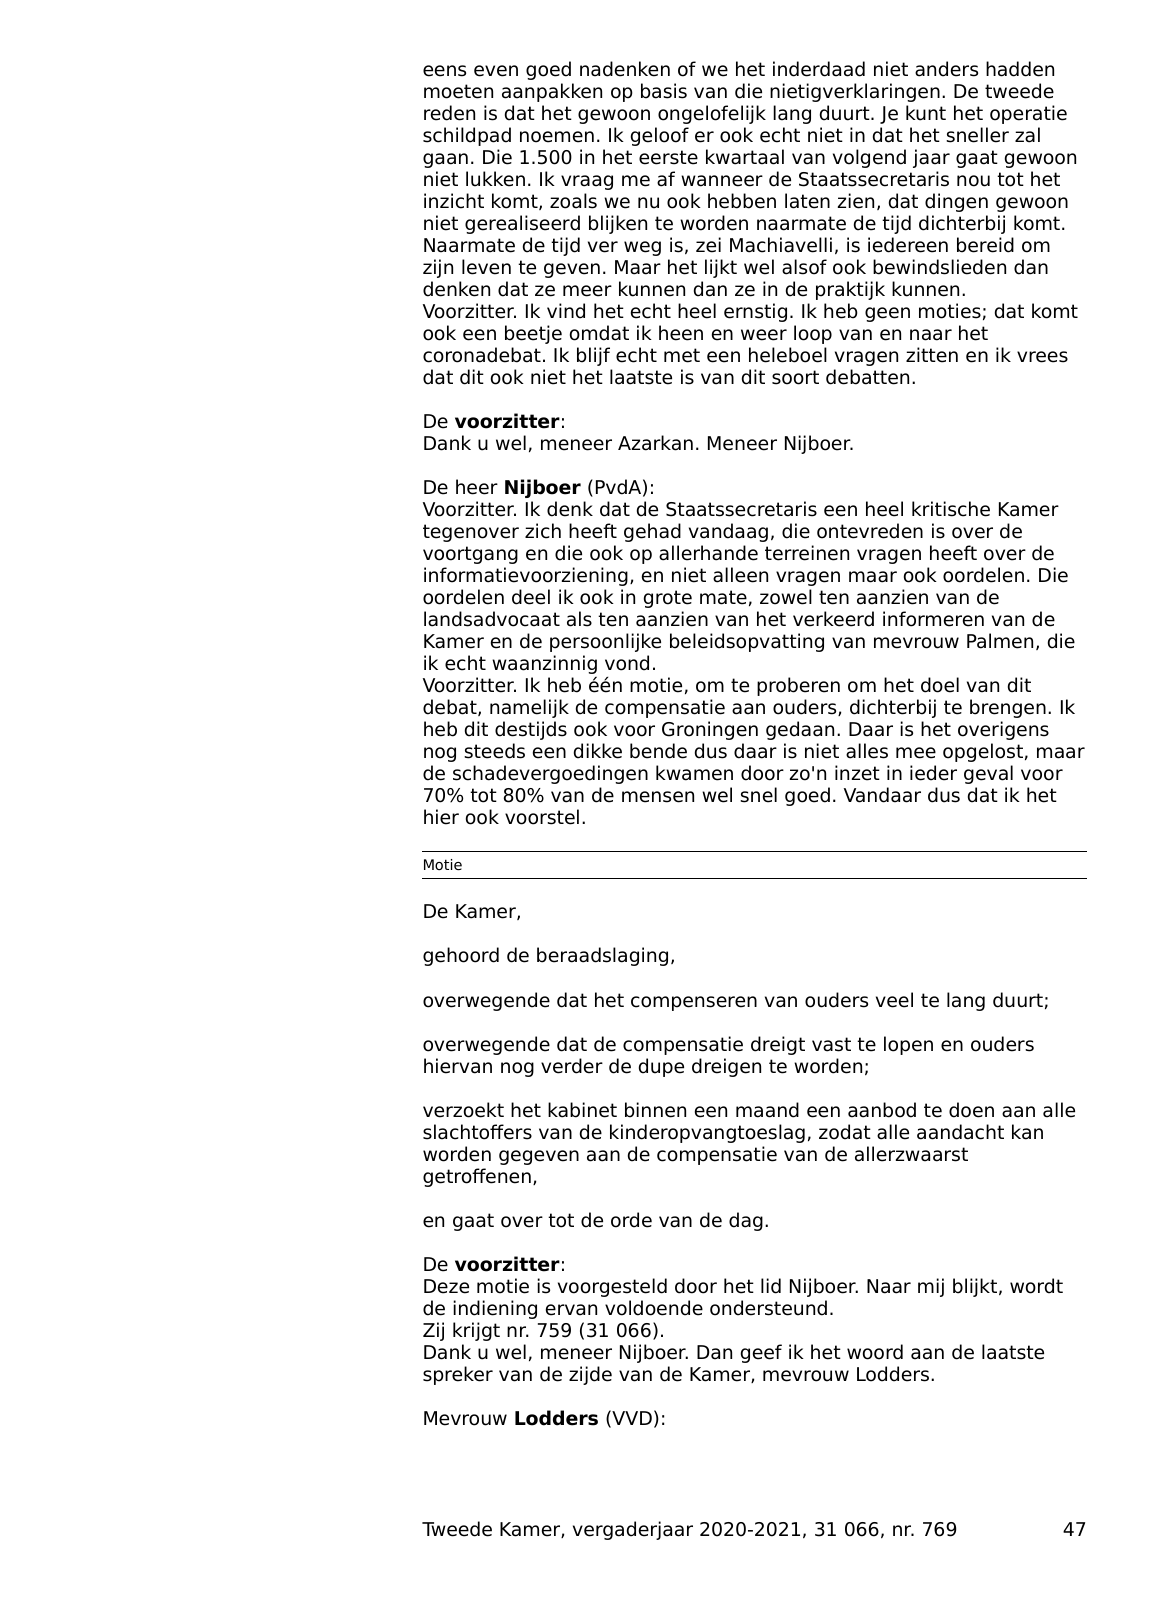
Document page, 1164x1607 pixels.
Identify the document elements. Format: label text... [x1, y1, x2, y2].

text Voorzitter. Ik heb één motie, om te proberen om het doel van dit debat, namelijk de compensatie aan ouders, dichterbij te brengen. Ik heb dit destijds ook voor Groningen gedaan. Daar is het overigens nog steeds een dikke bende dus daar is niet alles mee opgelost, maar de schadevergoedingen kwamen door zo'n inzet in ieder geval voor 70% tot 80% van de mensen wel snel goed. Vandaar dus dat ik het hier ook voorstel. [422, 675, 1087, 829]
text eens even goed nadenken of we het inderdaad niet anders hadden moeten aanpakken op basis van die nietigverklaringen. De tweede reden is dat het gewoon ongelofelijk lang duurt. Je kunt het operatie schildpad noemen. Ik geloof er ook echt niet in dat het sneller zal gaan. Die 1.500 in het eerste kwartaal van volgend jaar gaat gewoon niet lukken. Ik vraag me af wanneer de Staatssecretaris nou tot het inzicht komt, zoals we nu ook hebben laten zien, dat dingen gewoon niet gerealiseerd blijken te worden naarmate de tijd dichterbij komt. Naarmate de tijd ver weg is, zei Machiavelli, is iedereen bereid om zijn leven te geven. Maar het lijkt wel alsof ook bewindslieden dan denken dat ze meer kunnen dan ze in de praktijk kunnen. [422, 59, 1087, 301]
text Dank u wel, meneer Nijboer. Dan geef ik het woord aan de laatste spreker van de zijde van de Kamer, mevrouw Lodders. [422, 1342, 1087, 1386]
text Zij krijgt nr. 759 (31 066). [422, 1320, 1087, 1342]
text verzoekt het kabinet binnen een maand een aanbod te doen aan alle slachtoffers van de kinderopvangtoeslag, zodat alle aandacht kan worden gegeven aan de compensatie van de allerzwaarst getroffenen, [422, 1100, 1087, 1188]
text De heer Nijboer (PvdA): [422, 477, 1087, 499]
text Dank u wel, meneer Azarkan. Meneer Nijboer. [422, 433, 1087, 455]
text Voorzitter. Ik vind het echt heel ernstig. Ik heb geen moties; dat komt ook een beetje omdat ik heen en weer loop van en naar het coronadebat. Ik blijf echt met een heleboel vragen zitten en ik vrees dat dit ook niet het laatste is van dit soort debatten. [422, 301, 1087, 389]
text De voorzitter: [422, 411, 1087, 433]
text en gaat over tot de orde van de dag. [422, 1210, 1087, 1232]
text overwegende dat het compenseren van ouders veel te lang duurt; [422, 989, 1087, 1012]
text Voorzitter. Ik denk dat de Staatssecretaris een heel kritische Kamer tegenover zich heeft gehad vandaag, die ontevreden is over de voortgang en die ook op allerhande terreinen vragen heeft over de informatievoorziening, en niet alleen vragen maar ook oordelen. Die oordelen deel ik ook in grote mate, zowel ten aanzien van de landsadvocaat als ten aanzien van het verkeerd informeren van de Kamer en de persoonlijke beleidsopvatting van mevrouw Palmen, die ik echt waanzinnig vond. [422, 499, 1087, 675]
text De Kamer, [422, 901, 1087, 923]
text Mevrouw Lodders (VVD): [422, 1408, 1087, 1430]
text gehoord de beraadslaging, [422, 945, 1087, 967]
text Deze motie is voorgesteld door het lid Nijboer. Naar mij blijkt, wordt de indiening ervan voldoende ondersteund. [422, 1276, 1087, 1320]
text De voorzitter: [422, 1254, 1087, 1276]
text overwegende dat de compensatie dreigt vast te lopen en ouders hiervan nog verder de dupe dreigen te worden; [422, 1034, 1087, 1078]
table_header Motie [422, 852, 1087, 878]
